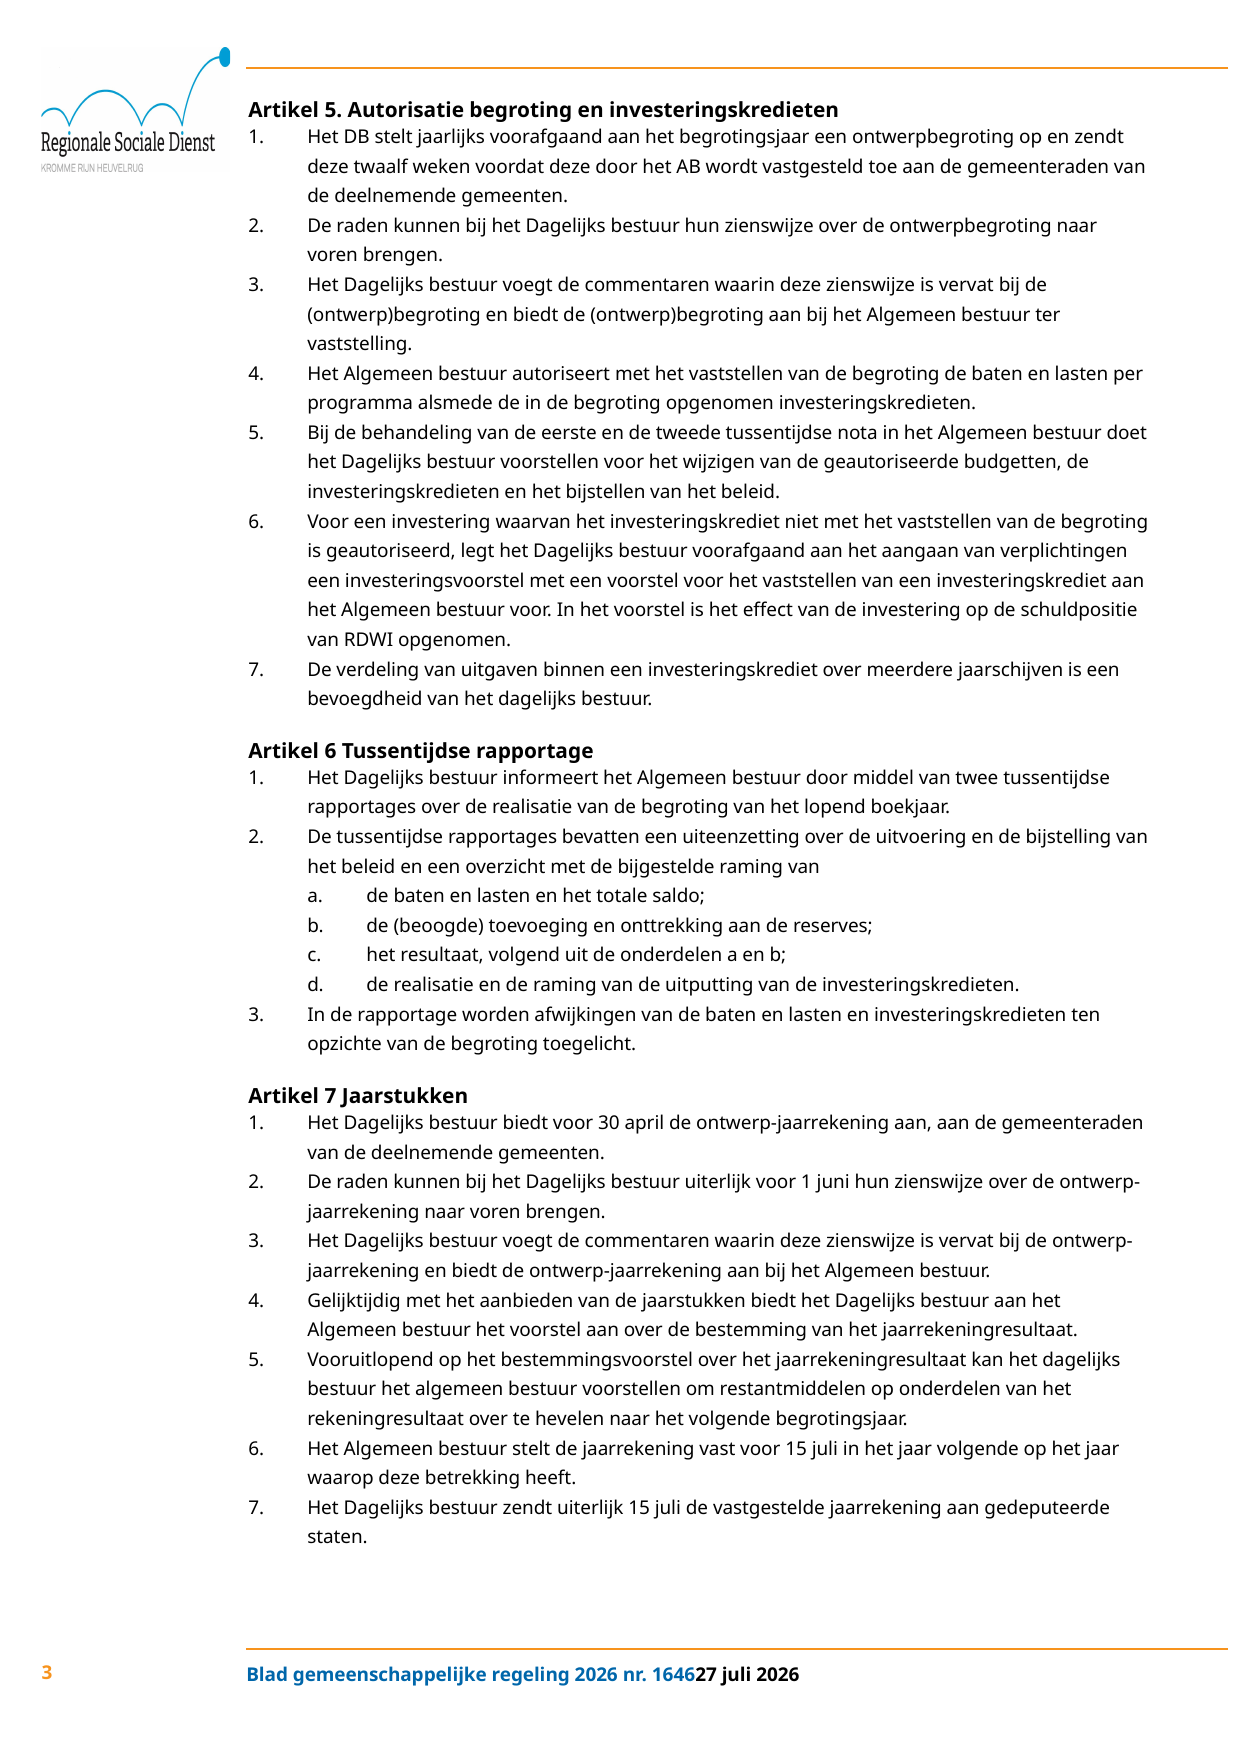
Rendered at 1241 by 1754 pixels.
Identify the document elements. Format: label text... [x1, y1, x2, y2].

list De raden kunnen bij het Dagelijks bestuur hun zienswijze over de ontwerpbegroting naar voren brengen. [248, 212, 1152, 267]
list Het Dagelijks bestuur informeert het Algemeen bestuur door middel van twee tussentijdse rapportages over de realisatie van de begroting van het lopend boekjaar. [248, 764, 1152, 819]
list Gelijktijdig met het aanbieden van de jaarstukken biedt het Dagelijks bestuur aan het Algemeen bestuur het voorstel aan over de bestemming van het jaarrekeningresultaat. [248, 1287, 1152, 1342]
list De verdeling van uitgaven binnen een investeringskrediet over meerdere jaarschijven is een bevoegdheid van het dagelijks bestuur. [248, 656, 1152, 711]
list Het DB stelt jaarlijks voorafgaand aan het begrotingsjaar een ontwerpbegroting op en zendt deze twaalf weken voordat deze door het AB wordt vastgesteld toe aan de gemeenteraden van de deelnemende gemeenten. [248, 123, 1152, 208]
list de (beoogde) toevoeging en onttrekking aan de reserves; [307, 912, 1152, 938]
list Het Algemeen bestuur autoriseert met het vaststellen van de begroting de baten en lasten per programma alsmede de in de begroting opgenomen investeringskredieten. [248, 360, 1152, 415]
list Het Dagelijks bestuur voegt de commentaren waarin deze zienswijze is vervat bij de (ontwerp)begroting en biedt de (ontwerp)begroting aan bij het Algemeen bestuur ter vaststelling. [248, 271, 1152, 356]
list de realisatie en de raming van de uitputting van de investeringskredieten. [307, 971, 1152, 997]
list Het Dagelijks bestuur biedt voor 30 april de ontwerp-jaarrekening aan, aan de gemeenteraden van de deelnemende gemeenten. [248, 1109, 1152, 1164]
text Artikel 6 Tussentijdse rapportage [248, 736, 1152, 764]
list Het Algemeen bestuur stelt de jaarrekening vast voor 15 juli in het jaar volgende op het jaar waarop deze betrekking heeft. [248, 1435, 1152, 1490]
list de baten en lasten en het totale saldo; [307, 882, 1152, 908]
list Voor een investering waarvan het investeringskrediet niet met het vaststellen van de begroting is geautoriseerd, legt het Dagelijks bestuur voorafgaand aan het aangaan van verplichtingen een investeringsvoorstel met een voorstel voor het vaststellen van een investeringskrediet aan het Algemeen bestuur voor. In het voorstel is het effect van de investering op de schuldpositie van RDWI opgenomen. [248, 508, 1152, 652]
list het resultaat, volgend uit de onderdelen a en b; [307, 942, 1152, 967]
list De tussentijdse rapportages bevatten een uiteenzetting over de uitvoering en de bijstelling van het beleid en een overzicht met de bijgestelde raming van [248, 823, 1152, 879]
list In de rapportage worden afwijkingen van de baten en lasten en investeringskredieten ten opzichte van de begroting toegelicht. [248, 1001, 1152, 1056]
list Bij de behandeling van de eerste en de tweede tussentijdse nota in het Algemeen bestuur doet het Dagelijks bestuur voorstellen voor het wijzigen van de geautoriseerde budgetten, de investeringskredieten en het bijstellen van het beleid. [248, 419, 1152, 504]
text Artikel 7 Jaarstukken [248, 1081, 1152, 1109]
text Artikel 5. Autorisatie begroting en investeringskredieten [248, 95, 1152, 123]
list Het Dagelijks bestuur voegt de commentaren waarin deze zienswijze is vervat bij de ontwerp-jaarrekening en biedt de ontwerp-jaarrekening aan bij het Algemeen bestuur. [248, 1228, 1152, 1283]
list De raden kunnen bij het Dagelijks bestuur uiterlijk voor 1 juni hun zienswijze over de ontwerp-jaarrekening naar voren brengen. [248, 1168, 1152, 1224]
list Het Dagelijks bestuur zendt uiterlijk 15 juli de vastgestelde jaarrekening aan gedeputeerde staten. [248, 1494, 1152, 1549]
list Vooruitlopend op het bestemmingsvoorstel over het jaarrekeningresultaat kan het dagelijks bestuur het algemeen bestuur voorstellen om restantmiddelen op onderdelen van het rekeningresultaat over te hevelen naar het volgende begrotingsjaar. [248, 1346, 1152, 1431]
picture [41, 47, 231, 172]
